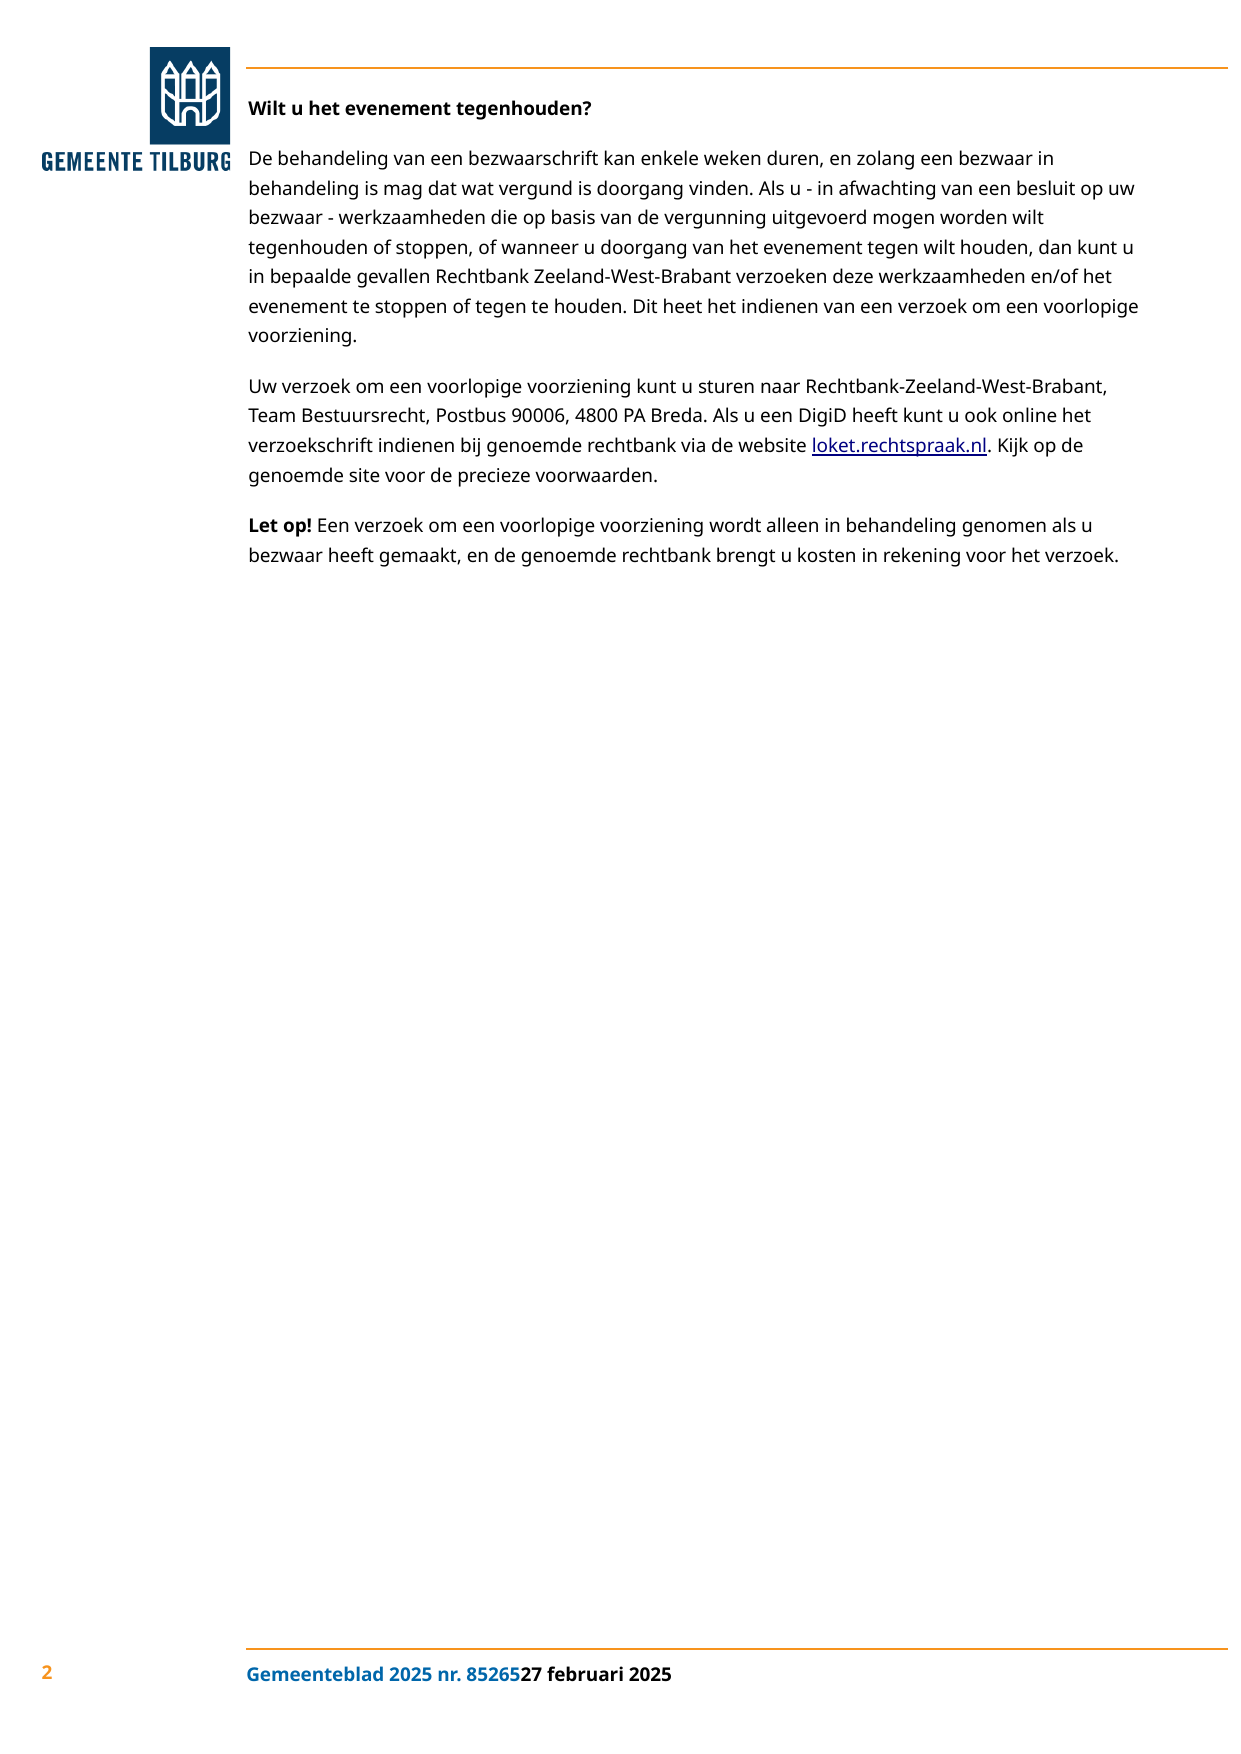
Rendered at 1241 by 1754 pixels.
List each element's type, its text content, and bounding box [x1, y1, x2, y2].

text Let op! Een verzoek om een voorlopige voorziening wordt alleen in behandeling genomen als u bezwaar heeft gemaakt, en de genoemde rechtbank brengt u kosten in rekening voor het verzoek. [248, 512, 1152, 568]
text Wilt u het evenement tegenhouden? [248, 95, 1152, 121]
picture [41, 47, 231, 172]
text De behandeling van een bezwaarschrift kan enkele weken duren, en zolang een bezwaar in behandeling is mag dat wat vergund is doorgang vinden. Als u - in afwachting van een besluit op uw bezwaar - werkzaamheden die op basis van de vergunning uitgevoerd mogen worden wilt tegenhouden of stoppen, of wanneer u doorgang van het evenement tegen wilt houden, dan kunt u in bepaalde gevallen Rechtbank Zeeland-West-Brabant verzoeken deze werkzaamheden en/of het evenement te stoppen of tegen te houden. Dit heet het indienen van een verzoek om een voorlopige voorziening. [248, 145, 1152, 348]
text Uw verzoek om een voorlopige voorziening kunt u sturen naar Rechtbank-Zeeland-West-Brabant, Team Bestuursrecht, Postbus 90006, 4800 PA Breda. Als u een DigiD heeft kunt u ook online het verzoekschrift indienen bij genoemde rechtbank via de website loket.rechtspraak.nl. Kijk op de genoemde site voor de precieze voorwaarden. [248, 373, 1152, 488]
